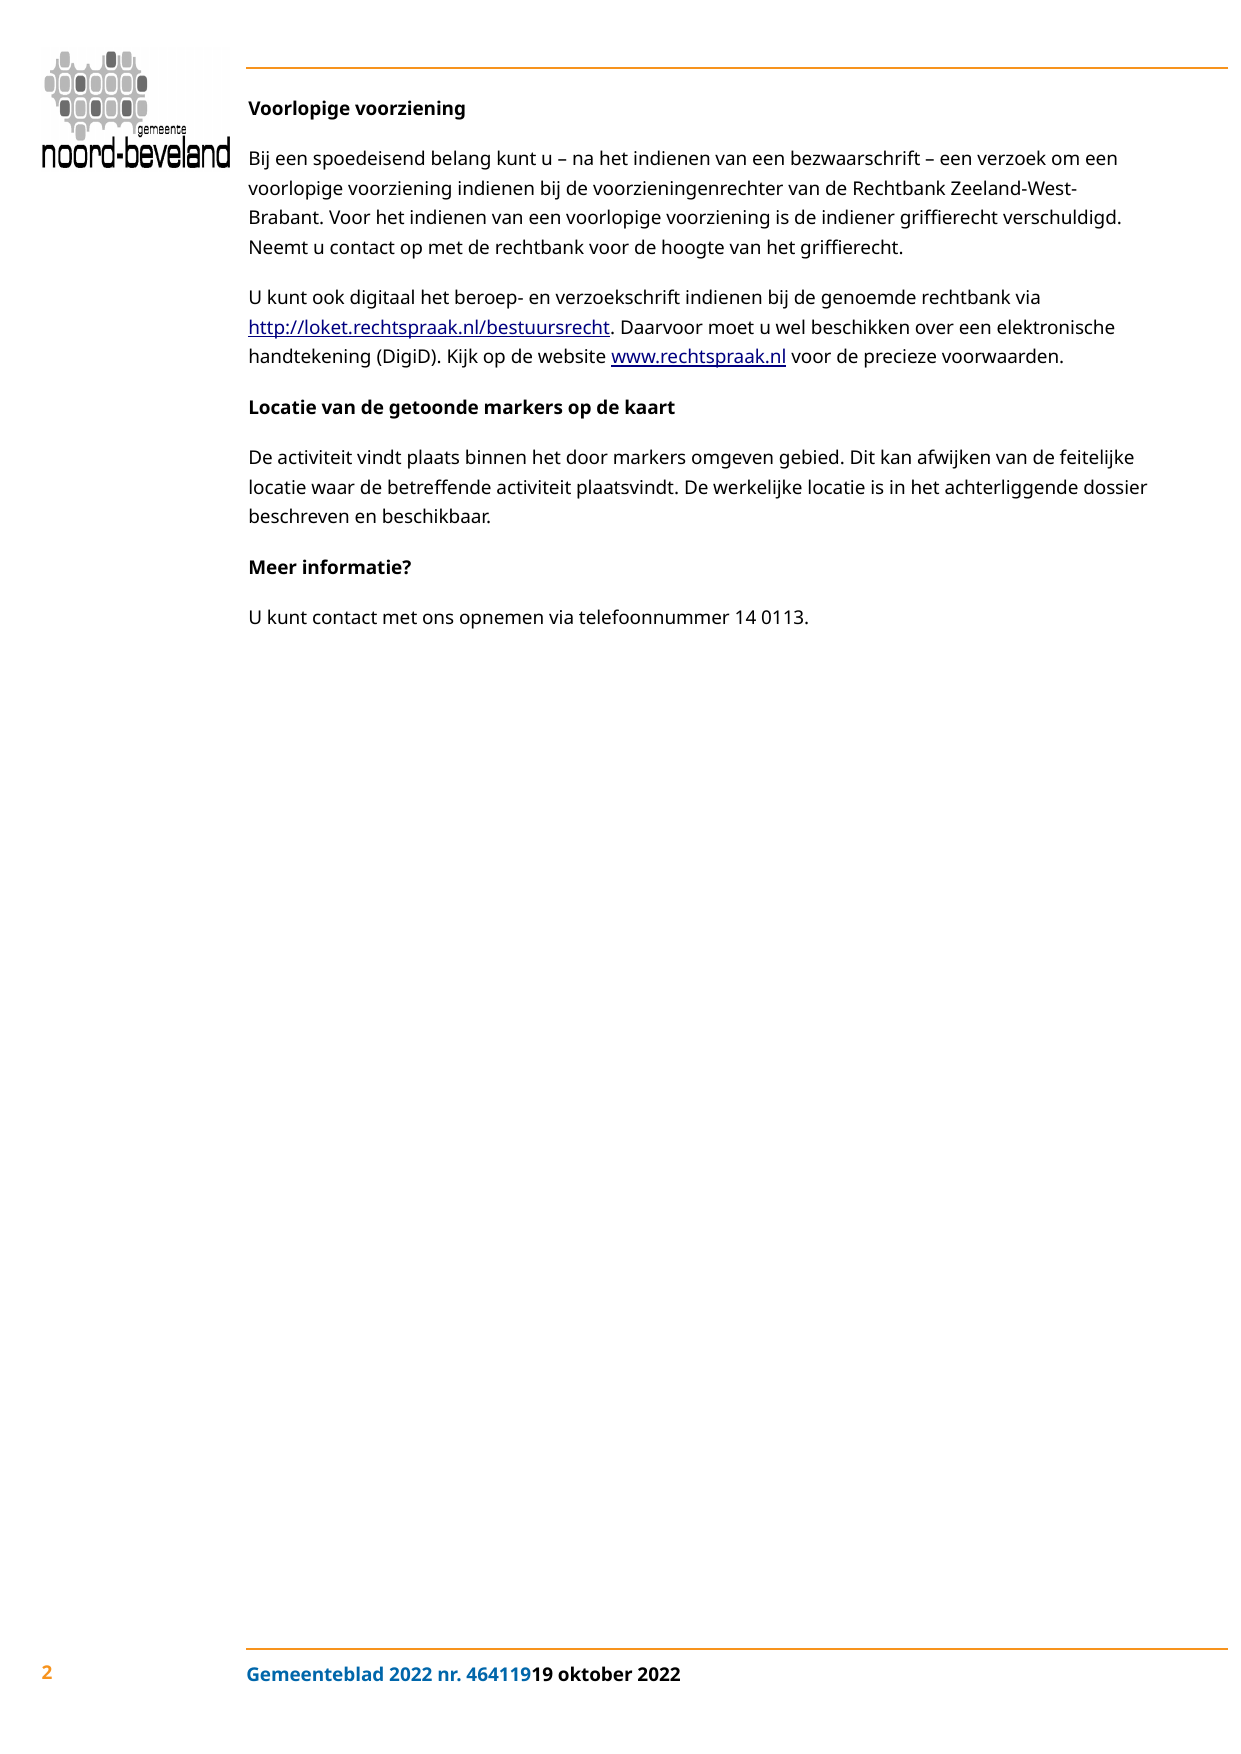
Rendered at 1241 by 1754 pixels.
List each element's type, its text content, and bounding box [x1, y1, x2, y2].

text Locatie van de getoonde markers op de kaart [248, 394, 1152, 420]
text U kunt contact met ons opnemen via telefoonnummer 14 0113. [248, 604, 1152, 630]
text U kunt ook digitaal het beroep- en verzoekschrift indienen bij de genoemde rechtbank via http://loket.rechtspraak.nl/bestuursrecht. Daarvoor moet u wel beschikken over een elektronische handtekening (DigiD). Kijk op de website www.rechtspraak.nl voor de precieze voorwaarden. [248, 284, 1152, 369]
picture [41, 47, 231, 172]
text De activiteit vindt plaats binnen het door markers omgeven gebied. Dit kan afwijken van de feitelijke locatie waar de betreffende activiteit plaatsvindt. De werkelijke locatie is in het achterliggende dossier beschreven en beschikbaar. [248, 444, 1152, 529]
text Bij een spoedeisend belang kunt u – na het indienen van een bezwaarschrift – een verzoek om een voorlopige voorziening indienen bij de voorzieningenrechter van de Rechtbank Zeeland-West-Brabant. Voor het indienen van een voorlopige voorziening is de indiener griffierecht verschuldigd. Neemt u contact op met de rechtbank voor de hoogte van het griffierecht. [248, 145, 1152, 260]
text Meer informatie? [248, 554, 1152, 580]
text Voorlopige voorziening [248, 95, 1152, 121]
